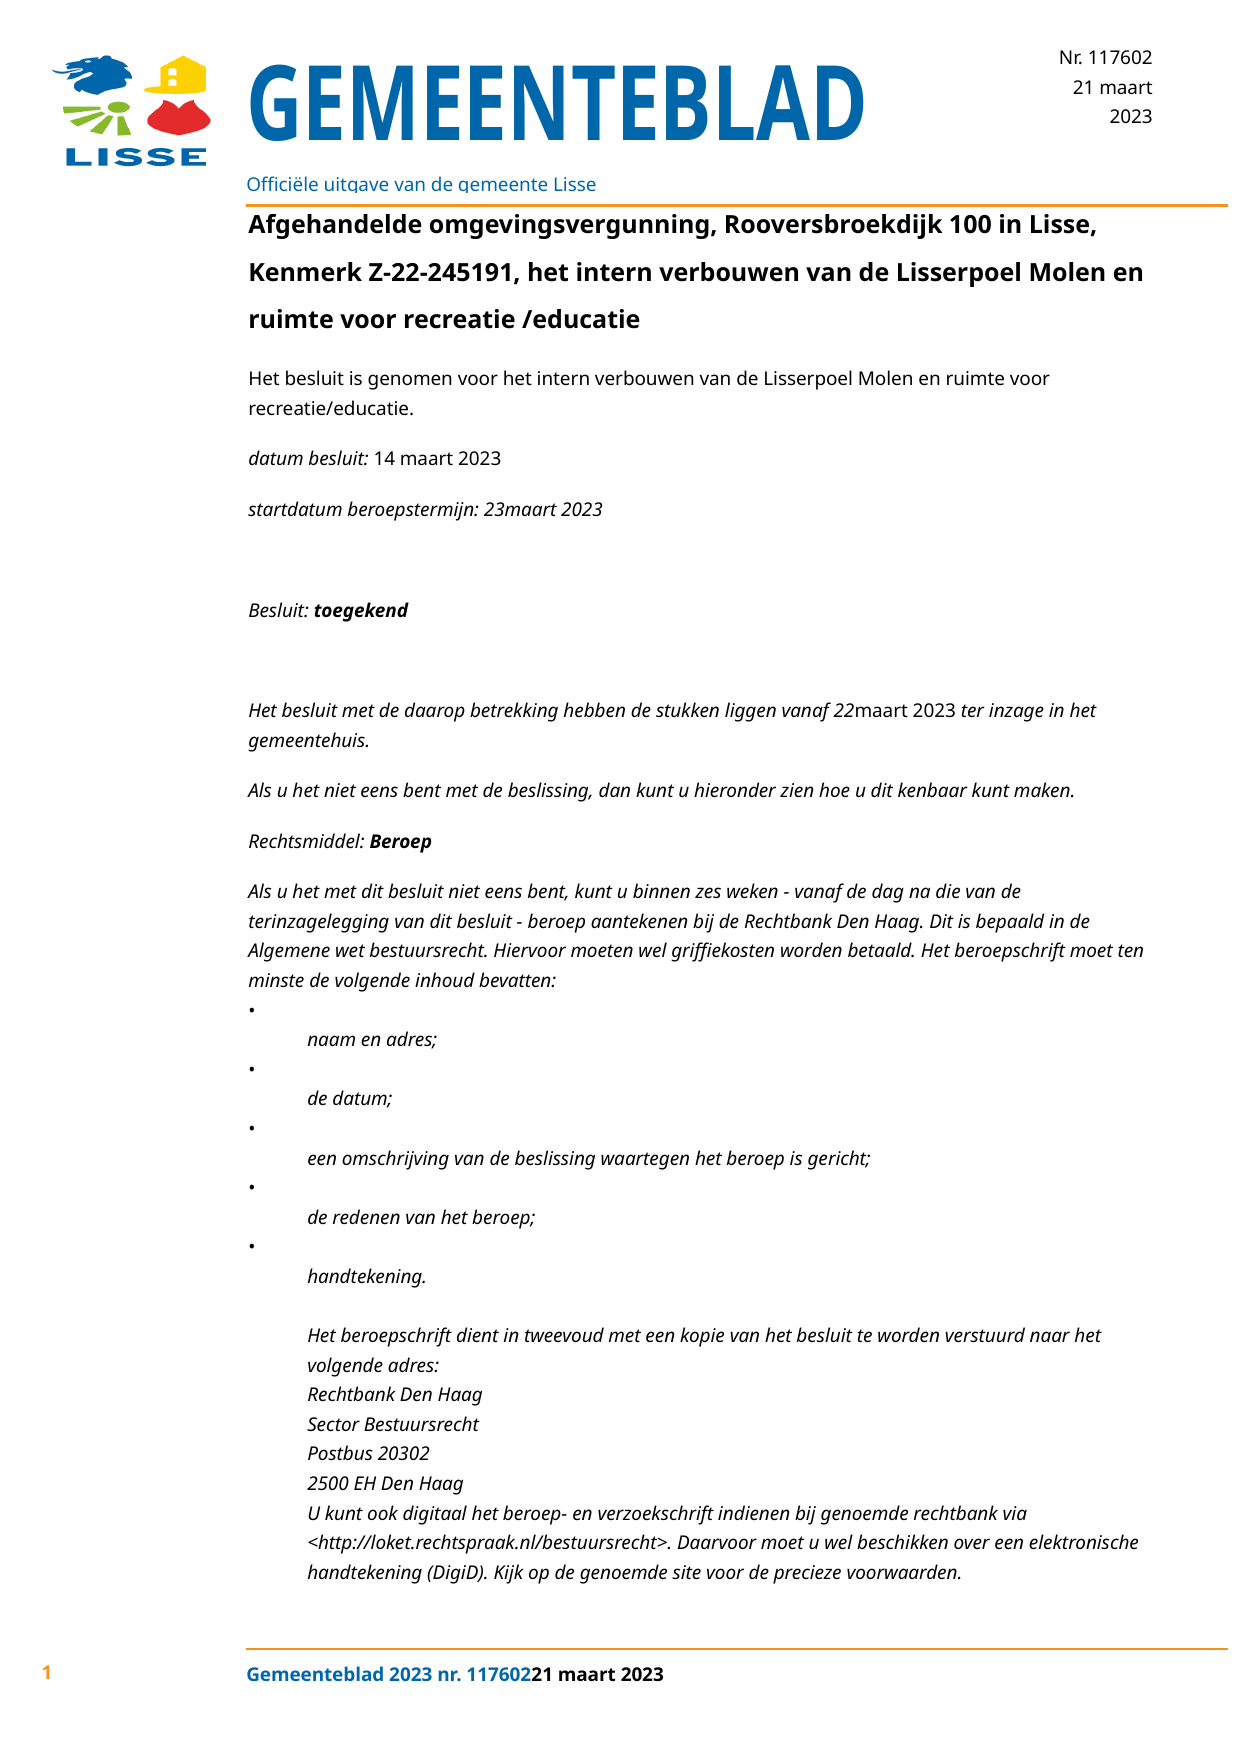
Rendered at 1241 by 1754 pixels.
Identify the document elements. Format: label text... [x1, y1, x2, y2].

list een omschrijving van de beslissing waartegen het beroep is gericht; [248, 1145, 1152, 1170]
list 2500 EH Den Haag [248, 1470, 1152, 1496]
text Rechtsmiddel: Beroep [248, 828, 1152, 854]
text Het besluit is genomen voor het intern verbouwen van de Lisserpoel Molen en ruimte voor recreatie/educatie. [248, 366, 1152, 421]
text datum besluit: 14 maart 2023 [248, 446, 1152, 471]
list Rechtbank Den Haag [248, 1381, 1152, 1407]
text Afgehandelde omgevingsvergunning, Rooversbroekdijk 100 in Lisse, Kenmerk Z-22-245191, het intern verbouwen van de Lisserpoel Molen en ruimte voor recreatie /educatie [248, 207, 1152, 336]
list naam en adres; [248, 1026, 1152, 1052]
list de datum; [248, 1086, 1152, 1111]
text Besluit: toegekend [248, 597, 1152, 622]
text startdatum beroepstermijn: 23maart 2023 [248, 496, 1152, 522]
picture [41, 47, 231, 172]
text Als u het niet eens bent met de beslissing, dan kunt u hieronder zien hoe u dit kenbaar kunt maken. [248, 778, 1152, 803]
list Sector Bestuursrecht [248, 1411, 1152, 1437]
list handtekening. [248, 1263, 1152, 1289]
list Het beroepschrift dient in tweevoud met een kopie van het besluit te worden verstuurd naar het volgende adres: [248, 1322, 1152, 1377]
text Als u het met dit besluit niet eens bent, kunt u binnen zes weken - vanaf de dag na die van de terinzagelegging van dit besluit - beroep aantekenen bij de Rechtbank Den Haag. Dit is bepaald in de Algemene wet bestuursrecht. Hiervoor moeten wel griffiekosten worden betaald. Het beroepschrift moet ten minste de volgende inhoud bevatten: [248, 878, 1152, 993]
list U kunt ook digitaal het beroep- en verzoekschrift indienen bij genoemde rechtbank via <http://loket.rechtspraak.nl/bestuursrecht>. Daarvoor moet u wel beschikken over een elektronische handtekening (DigiD). Kijk op de genoemde site voor de precieze voorwaarden. [248, 1500, 1152, 1584]
text Het besluit met de daarop betrekking hebben de stukken liggen vanaf 22maart 2023 ter inzage in het gemeentehuis. [248, 698, 1152, 753]
list Postbus 20302 [248, 1441, 1152, 1466]
list de redenen van het beroep; [248, 1204, 1152, 1229]
